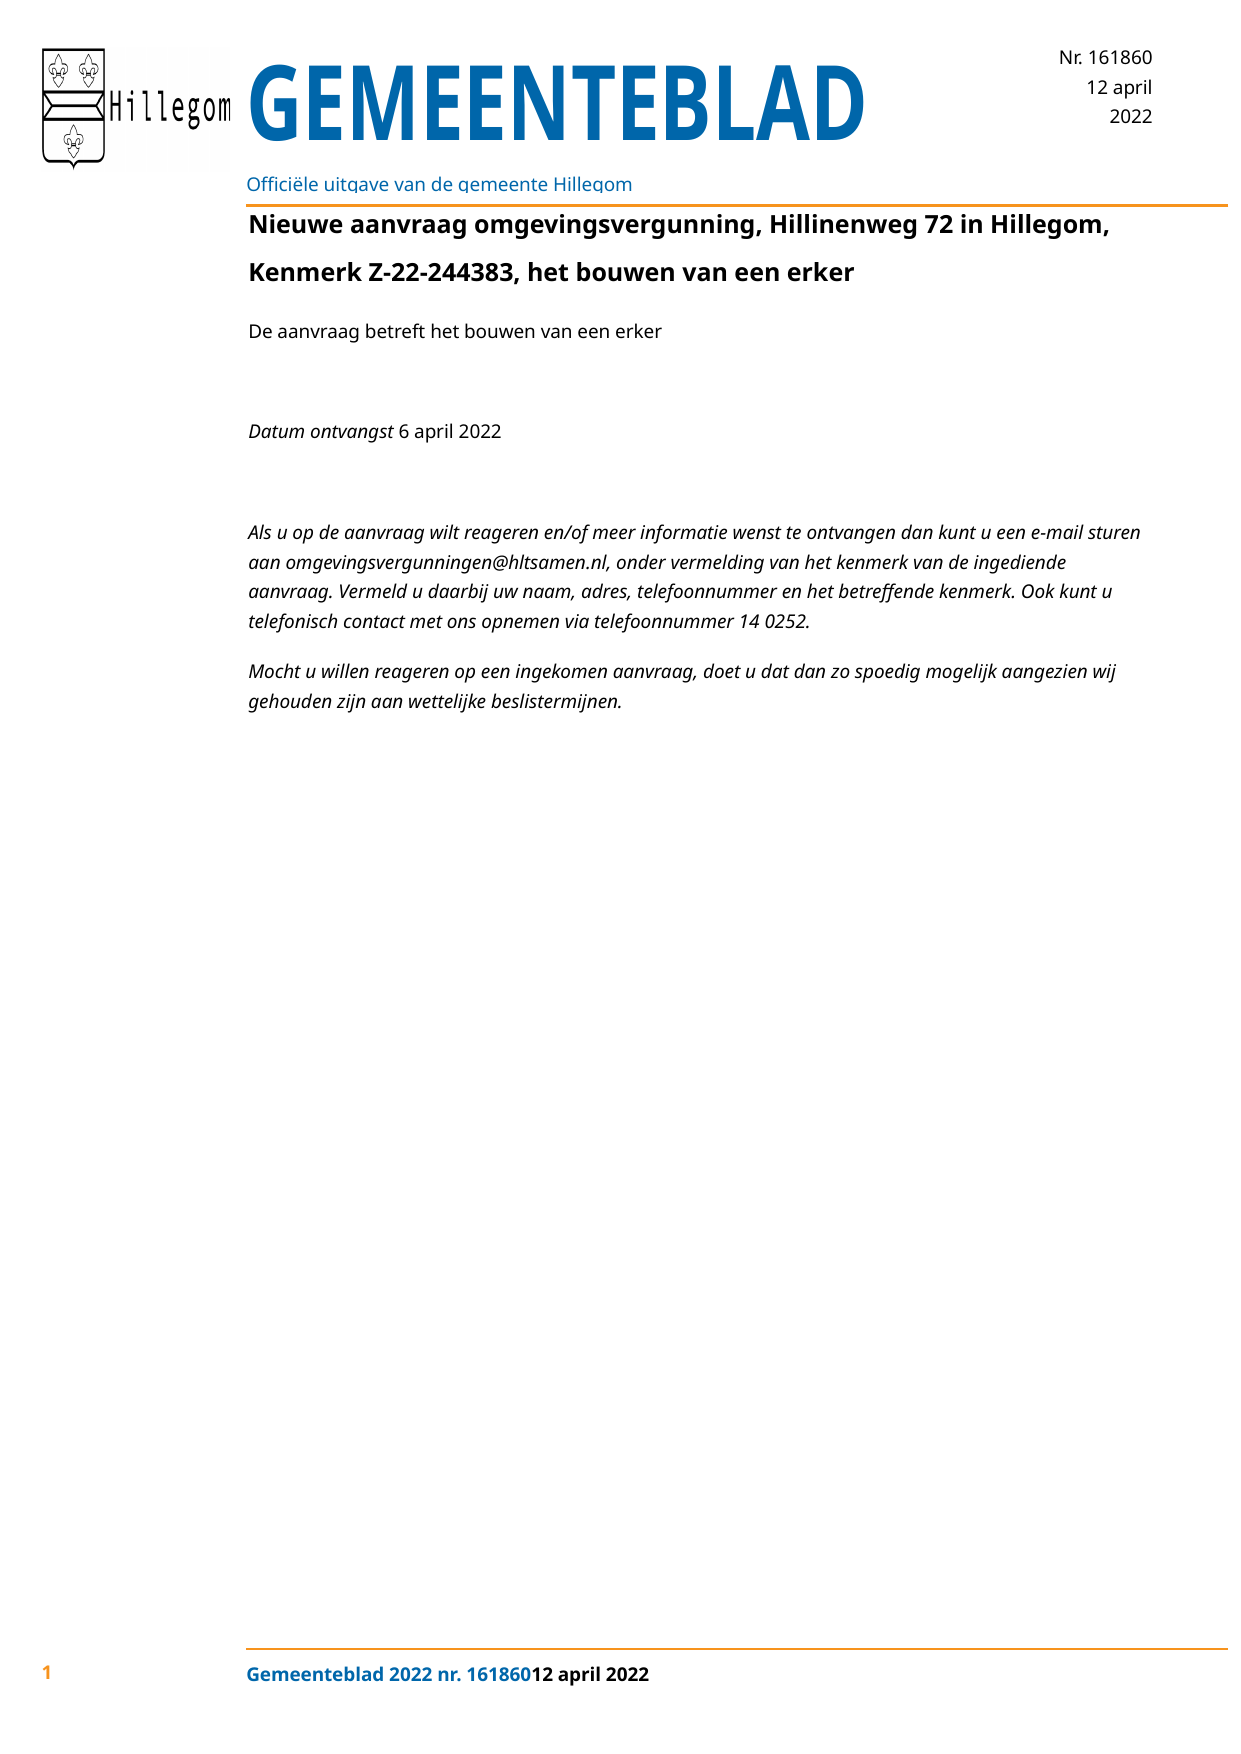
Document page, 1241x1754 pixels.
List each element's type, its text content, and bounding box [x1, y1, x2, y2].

text Als u op de aanvraag wilt reageren en/of meer informatie wenst te ontvangen dan kunt u een e-mail sturen aan omgevingsvergunningen@hltsamen.nl, onder vermelding van het kenmerk van de ingediende aanvraag. Vermeld u daarbij uw naam, adres, telefoonnummer en het betreffende kenmerk. Ook kunt u telefonisch contact met ons opnemen via telefoonnummer 14 0252. [248, 519, 1152, 634]
text Mocht u willen reageren op een ingekomen aanvraag, doet u dat dan zo spoedig mogelijk aangezien wij gehouden zijn aan wettelijke beslistermijnen. [248, 659, 1152, 714]
picture [41, 47, 231, 172]
text Nieuwe aanvraag omgevingsvergunning, Hillinenweg 72 in Hillegom, Kenmerk Z-22-244383, het bouwen van een erker [248, 207, 1152, 288]
text Datum ontvangst 6 april 2022 [248, 419, 1152, 444]
text De aanvraag betreft het bouwen van een erker [248, 318, 1152, 344]
